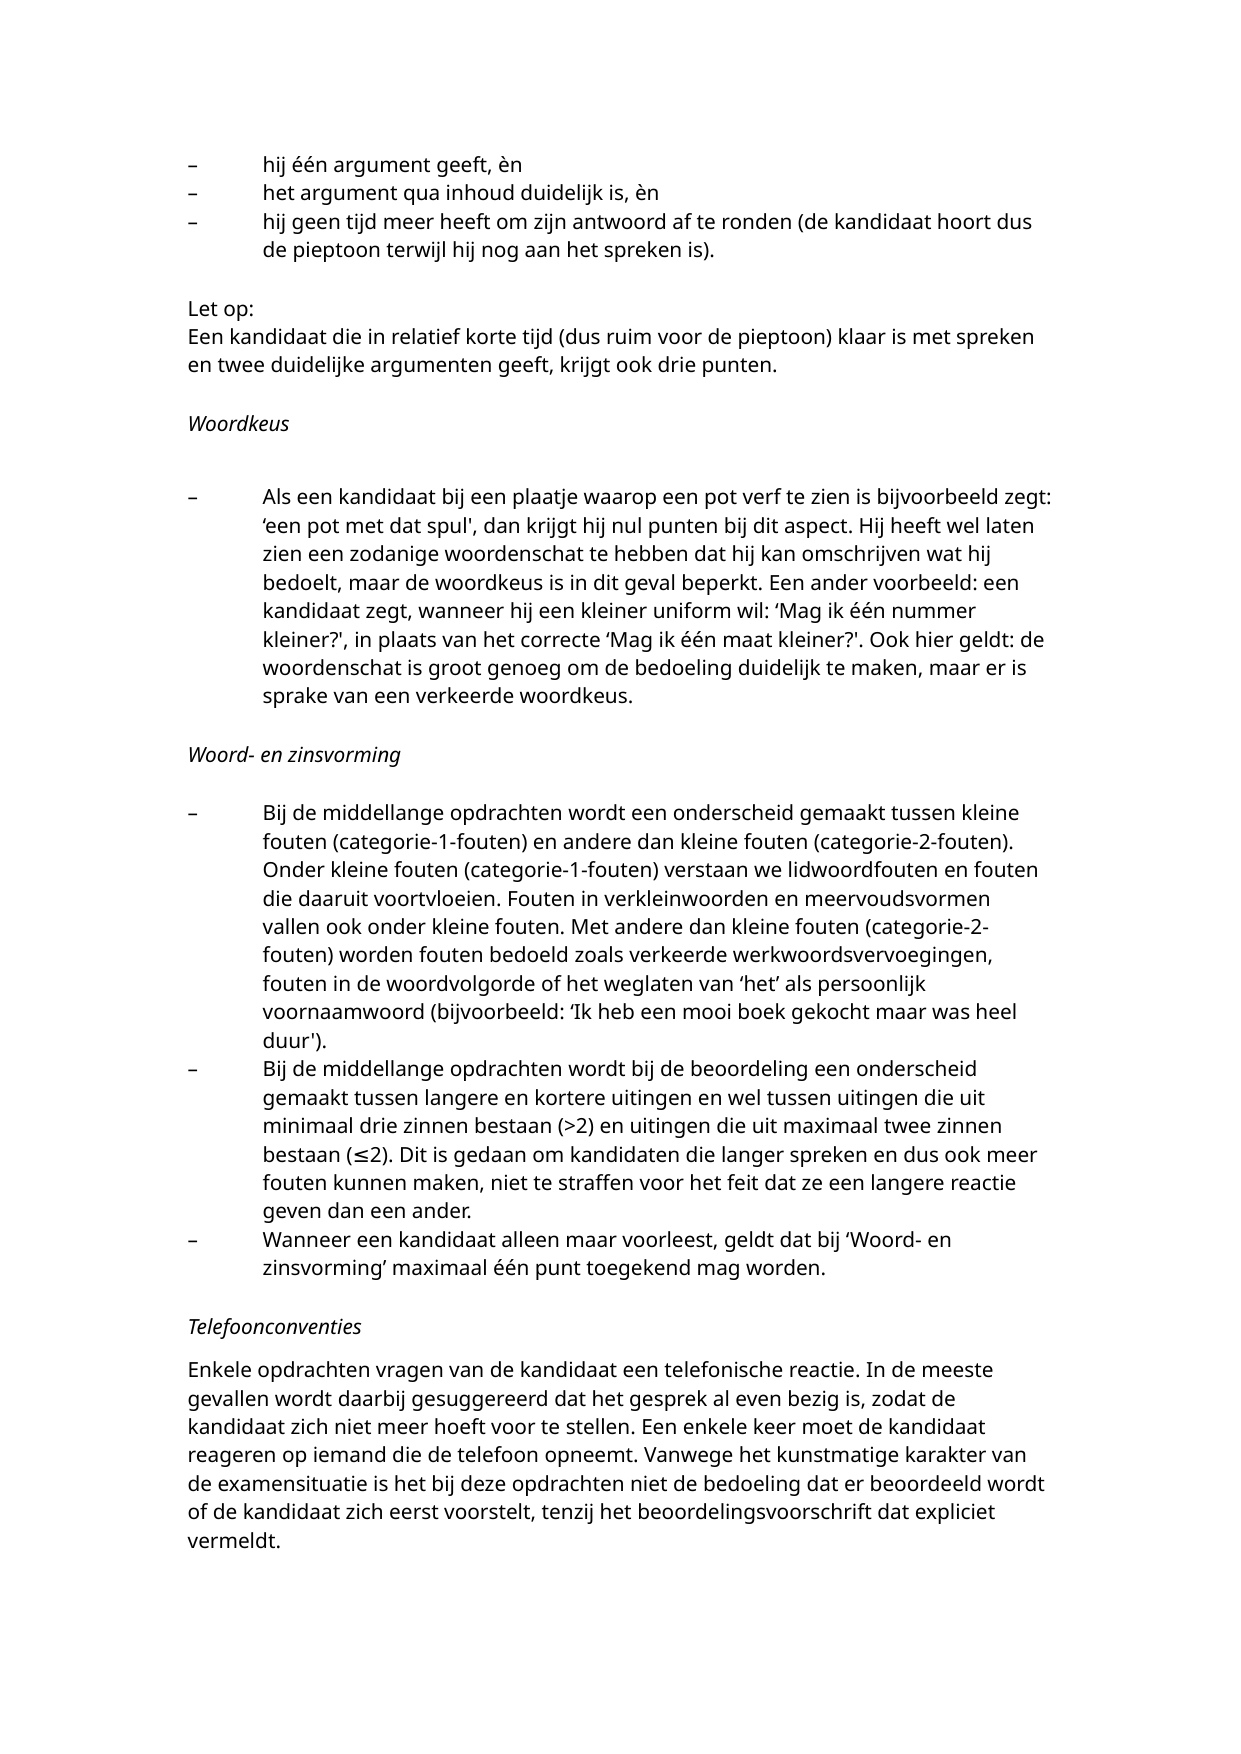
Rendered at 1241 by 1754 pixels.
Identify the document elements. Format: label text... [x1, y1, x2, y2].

list het argument qua inhoud duidelijk is, èn [187, 178, 1053, 207]
text Let op: [187, 294, 1053, 322]
text Enkele opdrachten vragen van de kandidaat een telefonische reactie. In de meeste gevallen wordt daarbij gesuggereerd dat het gesprek al even bezig is, zodat de kandidaat zich niet meer hoeft voor te stellen. Een enkele keer moet de kandidaat reageren op iemand die de telefoon opneemt. Vanwege het kunstmatige karakter van de examensituatie is het bij deze opdrachten niet de bedoeling dat er beoordeeld wordt of de kandidaat zich eerst voorstelt, tenzij het beoordelingsvoorschrift dat expliciet vermeldt. [187, 1355, 1053, 1554]
list hij geen tijd meer heeft om zijn antwoord af te ronden (de kandidaat hoort dus de pieptoon terwijl hij nog aan het spreken is). [187, 207, 1053, 264]
text Een kandidaat die in relatief korte tijd (dus ruim voor de pieptoon) klaar is met spreken en twee duidelijke argumenten geeft, krijgt ook drie punten. [187, 322, 1053, 379]
list hij één argument geeft, èn [187, 150, 1053, 178]
text Telefoonconventies [187, 1312, 1053, 1340]
list Bij de middellange opdrachten wordt een onderscheid gemaakt tussen kleine fouten (categorie-1-fouten) en andere dan kleine fouten (categorie-2-fouten). Onder kleine fouten (categorie-1-fouten) verstaan we lidwoordfouten en fouten die daaruit voortvloeien. Fouten in verkleinwoorden en meervoudsvormen vallen ook onder kleine fouten. Met andere dan kleine fouten (categorie-2-fouten) worden fouten bedoeld zoals verkeerde werkwoordsvervoegingen, fouten in de woordvolgorde of het weglaten van ‘het’ als persoonlijk voornaamwoord (bijvoorbeeld: ‘Ik heb een mooi boek gekocht maar was heel duur'). [187, 798, 1053, 1054]
list Bij de middellange opdrachten wordt bij de beoordeling een onderscheid gemaakt tussen langere en kortere uitingen en wel tussen uitingen die uit minimaal drie zinnen bestaan (>2) en uitingen die uit maximaal twee zinnen bestaan (≤2). Dit is gedaan om kandidaten die langer spreken en dus ook meer fouten kunnen maken, niet te straffen voor het feit dat ze een langere reactie geven dan een ander. [187, 1054, 1053, 1225]
text Woordkeus [187, 409, 1053, 437]
list Als een kandidaat bij een plaatje waarop een pot verf te zien is bijvoorbeeld zegt: ‘een pot met dat spul', dan krijgt hij nul punten bij dit aspect. Hij heeft wel laten zien een zodanige woordenschat te hebben dat hij kan omschrijven wat hij bedoelt, maar de woordkeus is in dit geval beperkt. Een ander voorbeeld: een kandidaat zegt, wanneer hij een kleiner uniform wil: ‘Mag ik één nummer kleiner?', in plaats van het correcte ‘Mag ik één maat kleiner?'. Ook hier geldt: de woordenschat is groot genoeg om de bedoeling duidelijk te maken, maar er is sprake van een verkeerde woordkeus. [187, 482, 1053, 710]
list Wanneer een kandidaat alleen maar voorleest, geldt dat bij ‘Woord- en zinsvorming’ maximaal één punt toegekend mag worden. [187, 1225, 1053, 1282]
text Woord- en zinsvorming [187, 740, 1053, 768]
